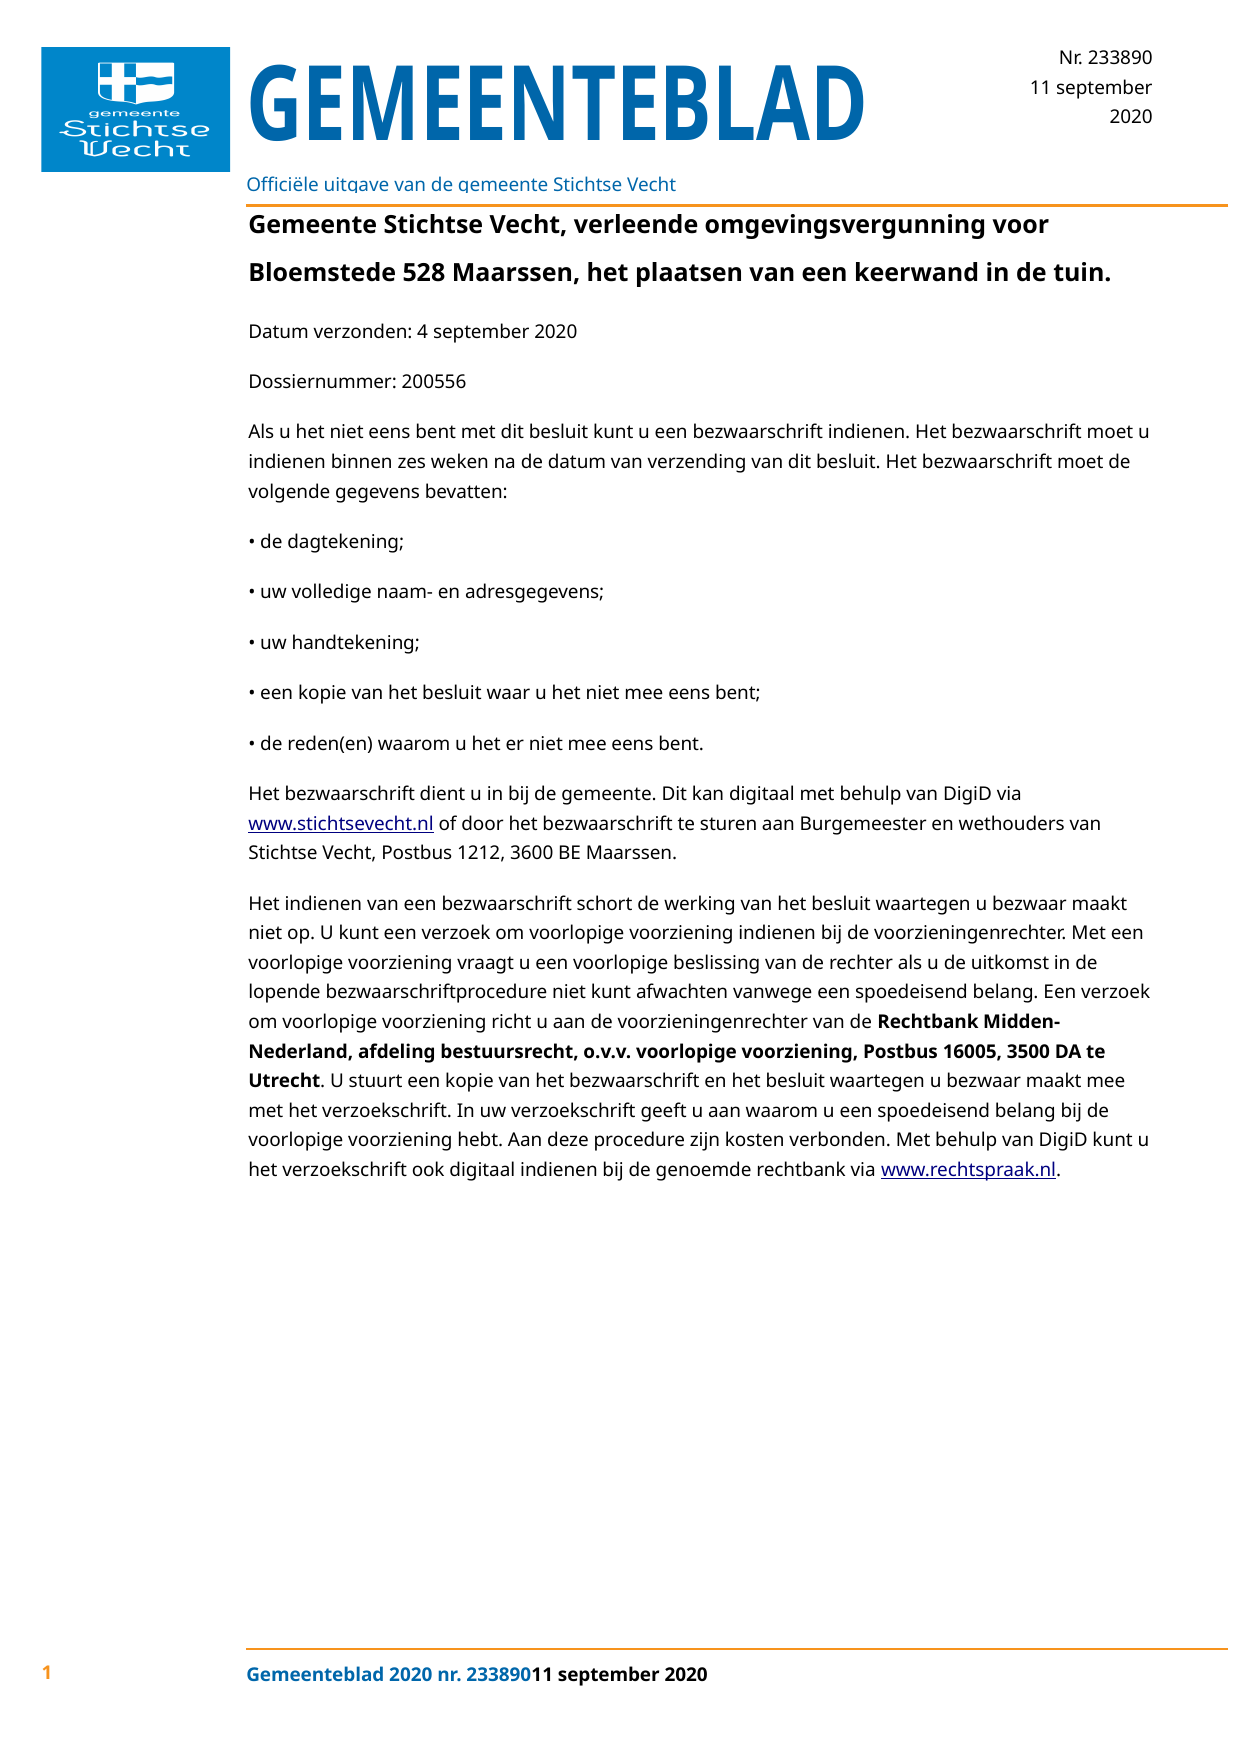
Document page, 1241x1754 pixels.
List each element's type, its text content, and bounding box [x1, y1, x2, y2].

text • de reden(en) waarom u het er niet mee eens bent. [248, 730, 1152, 756]
picture [137, 63, 174, 103]
picture [99, 63, 135, 101]
text • uw handtekening; [248, 629, 1152, 655]
text • een kopie van het besluit waar u het niet mee eens bent; [248, 679, 1152, 705]
text Gemeente Stichtse Vecht, verleende omgevingsvergunning voor Bloemstede 528 Maarssen, het plaatsen van een keerwand in de tuin. [248, 207, 1152, 288]
text Het indienen van een bezwaarschrift schort de werking van het besluit waartegen u bezwaar maakt niet op. U kunt een verzoek om voorlopige voorziening indienen bij de voorzieningenrechter. Met een voorlopige voorziening vraagt u een voorlopige beslissing van de rechter als u de uitkomst in de lopende bezwaarschriftprocedure niet kunt afwachten vanwege een spoedeisend belang. Een verzoek om voorlopige voorziening richt u aan de voorzieningenrechter van de Rechtbank Midden-Nederland, afdeling bestuursrecht, o.v.v. voorlopige voorziening, Postbus 16005, 3500 DA te Utrecht. U stuurt een kopie van het bezwaarschrift en het besluit waartegen u bezwaar maakt mee met het verzoekschrift. In uw verzoekschrift geeft u aan waarom u een spoedeisend belang bij de voorlopige voorziening hebt. Aan deze procedure zijn kosten verbonden. Met behulp van DigiD kunt u het verzoekschrift ook digitaal indienen bij de genoemde rechtbank via www.rechtspraak.nl. [248, 890, 1152, 1182]
text • uw volledige naam- en adresgegevens; [248, 579, 1152, 604]
text Dossiernummer: 200556 [248, 368, 1152, 394]
text Als u het niet eens bent met dit besluit kunt u een bezwaarschrift indienen. Het bezwaarschrift moet u indienen binnen zes weken na de datum van verzending van dit besluit. Het bezwaarschrift moet de volgende gegevens bevatten: [248, 419, 1152, 504]
text • de dagtekening; [248, 528, 1152, 554]
text Het bezwaarschrift dient u in bij de gemeente. Dit kan digitaal met behulp van DigiD via www.stichtsevecht.nl of door het bezwaarschrift te sturen aan Burgemeester en wethouders van Stichtse Vecht, Postbus 1212, 3600 BE Maarssen. [248, 780, 1152, 865]
text Datum verzonden: 4 september 2020 [248, 318, 1152, 344]
